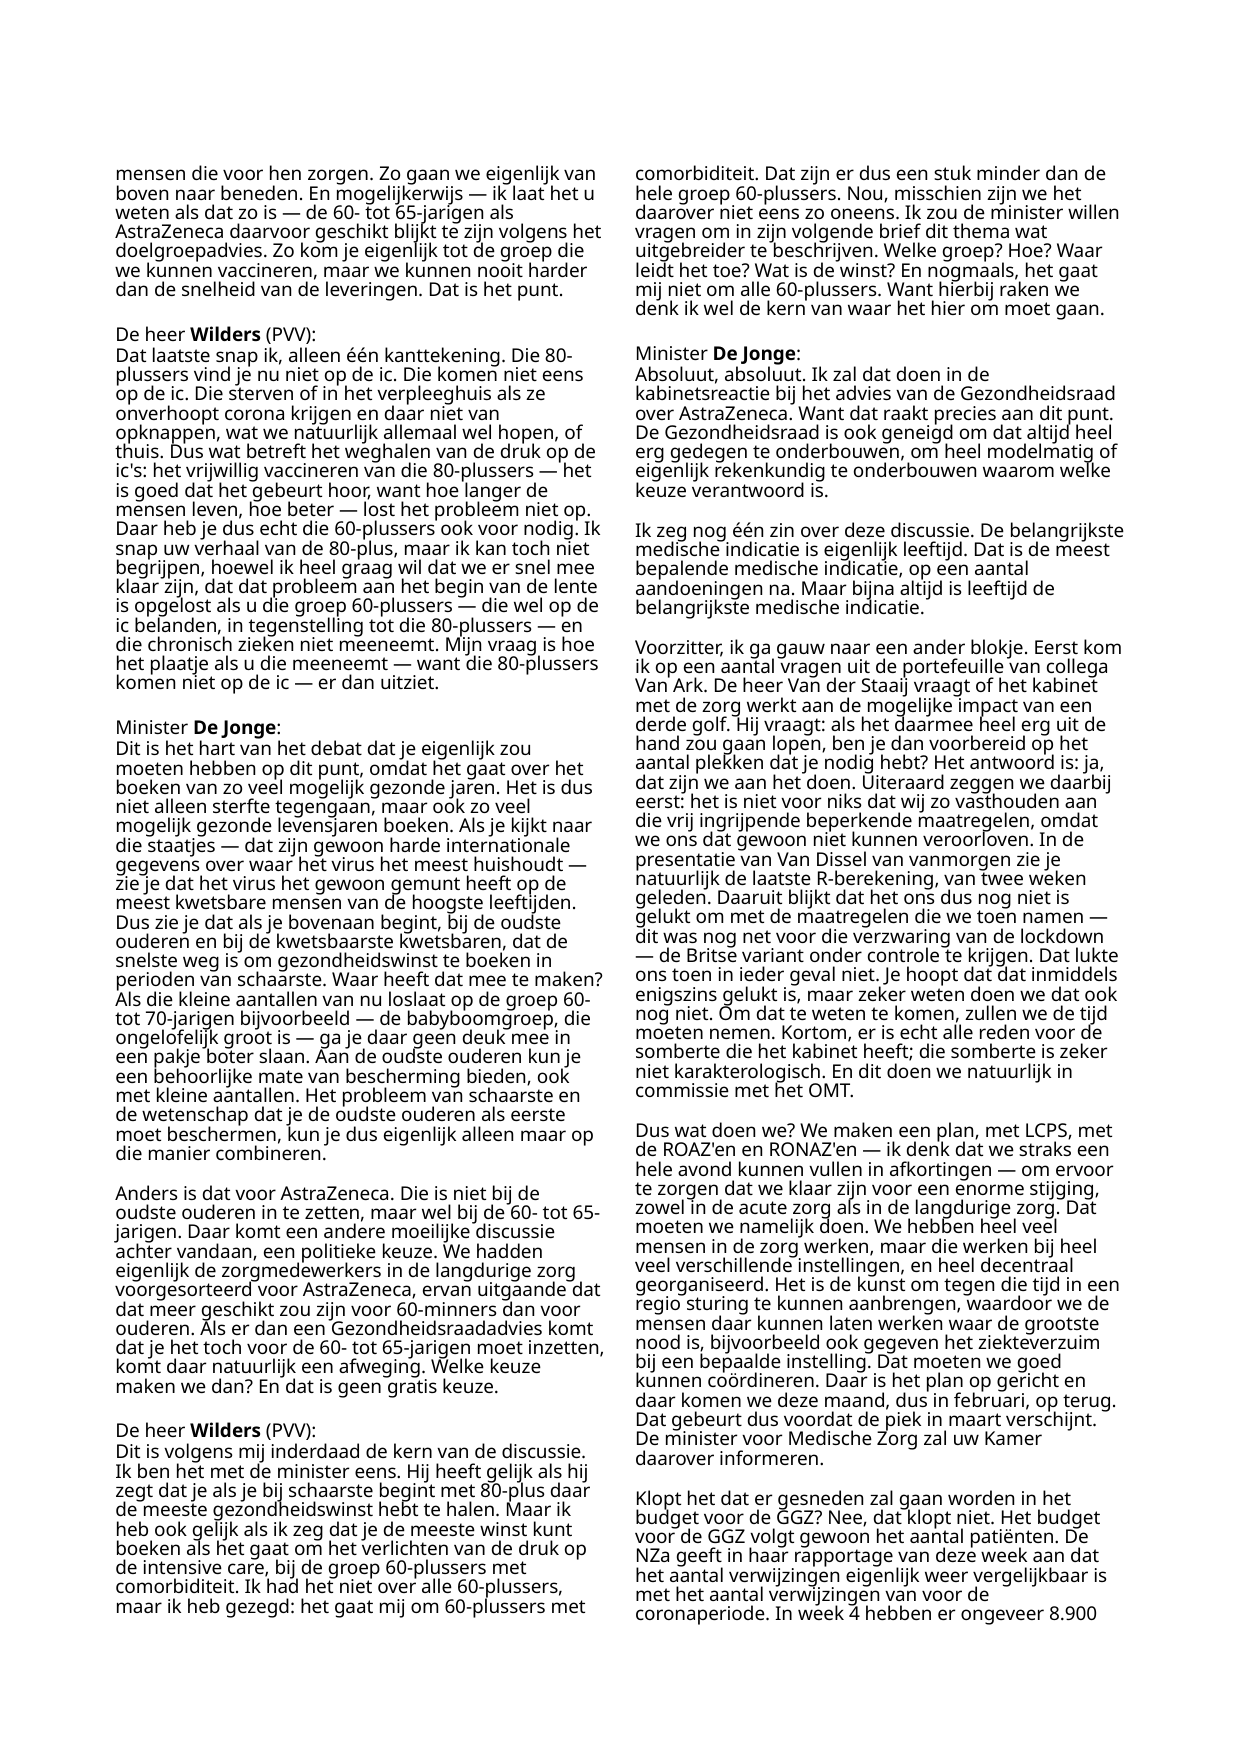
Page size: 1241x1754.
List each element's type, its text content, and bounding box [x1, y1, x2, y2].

text Voorzitter, ik ga gauw naar een ander blokje. Eerst kom ik op een aantal vragen uit de portefeuille van collega Van Ark. De heer Van der Staaij vraagt of het kabinet met de zorg werkt aan de mogelijke impact van een derde golf. Hij vraagt: als het daarmee heel erg uit de hand zou gaan lopen, ben je dan voorbereid op het aantal plekken dat je nodig hebt? Het antwoord is: ja, dat zijn we aan het doen. Uiteraard zeggen we daarbij eerst: het is niet voor niks dat wij zo vasthouden aan die vrij ingrijpende beperkende maatregelen, omdat we ons dat gewoon niet kunnen veroorloven. In de presentatie van Van Dissel van vanmorgen zie je natuurlijk de laatste R-berekening, van twee weken geleden. Daaruit blijkt dat het ons dus nog niet is gelukt om met de maatregelen die we toen namen — dit was nog net voor die verzwaring van de lockdown — de Britse variant onder controle te krijgen. Dat lukte ons toen in ieder geval niet. Je hoopt dat dat inmiddels enigszins gelukt is, maar zeker weten doen we dat ook nog niet. Om dat te weten te komen, zullen we de tijd moeten nemen. Kortom, er is echt alle reden voor de somberte die het kabinet heeft; die somberte is zeker niet karakterologisch. En dit doen we natuurlijk in commissie met het OMT. [635, 639, 1125, 1101]
text comorbiditeit. Dat zijn er dus een stuk minder dan de hele groep 60-plussers. Nou, misschien zijn we het daarover niet eens zo oneens. Ik zou de minister willen vragen om in zijn volgende brief dit thema wat uitgebreider te beschrijven. Welke groep? Hoe? Waar leidt het toe? Wat is de winst? En nogmaals, het gaat mij niet om alle 60-plussers. Want hierbij raken we denk ik wel de kern van waar het hier om moet gaan. [635, 165, 1125, 319]
text Dat laatste snap ik, alleen één kanttekening. Die 80-plussers vind je nu niet op de ic. Die komen niet eens op de ic. Die sterven of in het verpleeghuis als ze onverhoopt corona krijgen en daar niet van opknappen, wat we natuurlijk allemaal wel hopen, of thuis. Dus wat betreft het weghalen van de druk op de ic's: het vrijwillig vaccineren van die 80-plussers — het is goed dat het gebeurt hoor, want hoe langer de mensen leven, hoe beter — lost het probleem niet op. Daar heb je dus echt die 60-plussers ook voor nodig. Ik snap uw verhaal van de 80-plus, maar ik kan toch niet begrijpen, hoewel ik heel graag wil dat we er snel mee klaar zijn, dat dat probleem aan het begin van de lente is opgelost als u die groep 60-plussers — die wel op de ic belanden, in tegenstelling tot die 80-plussers — en die chronisch zieken niet meeneemt. Mijn vraag is hoe het plaatje als u die meeneemt — want die 80-plussers komen niet op de ic — er dan uitziet. [115, 347, 605, 694]
text Minister De Jonge: [115, 714, 605, 740]
text Dit is het hart van het debat dat je eigenlijk zou moeten hebben op dit punt, omdat het gaat over het boeken van zo veel mogelijk gezonde jaren. Het is dus niet alleen sterfte tegengaan, maar ook zo veel mogelijk gezonde levensjaren boeken. Als je kijkt naar die staatjes — dat zijn gewoon harde internationale gegevens over waar het virus het meest huishoudt — zie je dat het virus het gewoon gemunt heeft op de meest kwetsbare mensen van de hoogste leeftijden. Dus zie je dat als je bovenaan begint, bij de oudste ouderen en bij de kwetsbaarste kwetsbaren, dat de snelste weg is om gezondheidswinst te boeken in perioden van schaarste. Waar heeft dat mee te maken? Als die kleine aantallen van nu loslaat op de groep 60- tot 70-jarigen bijvoorbeeld — de babyboomgroep, die ongelofelijk groot is — ga je daar geen deuk mee in een pakje boter slaan. Aan de oudste ouderen kun je een behoorlijke mate van bescherming bieden, ook met kleine aantallen. Het probleem van schaarste en de wetenschap dat je de oudste ouderen als eerste moet beschermen, kun je dus eigenlijk alleen maar op die manier combineren. [115, 740, 605, 1164]
text mensen die voor hen zorgen. Zo gaan we eigenlijk van boven naar beneden. En mogelijkerwijs — ik laat het u weten als dat zo is — de 60- tot 65-jarigen als AstraZeneca daarvoor geschikt blijkt te zijn volgens het doelgroepadvies. Zo kom je eigenlijk tot de groep die we kunnen vaccineren, maar we kunnen nooit harder dan de snelheid van de leveringen. Dat is het punt. [115, 165, 605, 300]
text De heer Wilders (PVV): [115, 1418, 605, 1443]
text Dit is volgens mij inderdaad de kern van de discussie. Ik ben het met de minister eens. Hij heeft gelijk als hij zegt dat je als je bij schaarste begint met 80-plus daar de meeste gezondheidswinst hebt te halen. Maar ik heb ook gelijk als ik zeg dat je de meeste winst kunt boeken als het gaat om het verlichten van de druk op de intensive care, bij de groep 60-plussers met comorbiditeit. Ik had het niet over alle 60-plussers, maar ik heb gezegd: het gaat mij om 60-plussers met [115, 1443, 605, 1617]
text De heer Wilders (PVV): [115, 321, 605, 347]
text Minister De Jonge: [635, 340, 1125, 366]
text Absoluut, absoluut. Ik zal dat doen in de kabinetsreactie bij het advies van de Gezondheidsraad over AstraZeneca. Want dat raakt precies aan dit punt. De Gezondheidsraad is ook geneigd om dat altijd heel erg gedegen te onderbouwen, om heel modelmatig of eigenlijk rekenkundig te onderbouwen waarom welke keuze verantwoord is. [635, 366, 1125, 501]
text Anders is dat voor AstraZeneca. Die is niet bij de oudste ouderen in te zetten, maar wel bij de 60- tot 65-jarigen. Daar komt een andere moeilijke discussie achter vandaan, een politieke keuze. We hadden eigenlijk de zorgmedewerkers in de langdurige zorg voorgesorteerd voor AstraZeneca, ervan uitgaande dat dat meer geschikt zou zijn voor 60-minners dan voor ouderen. Als er dan een Gezondheidsraadadvies komt dat je het toch voor de 60- tot 65-jarigen moet inzetten, komt daar natuurlijk een afweging. Welke keuze maken we dan? En dat is geen gratis keuze. [115, 1185, 605, 1397]
text Dus wat doen we? We maken een plan, met LCPS, met de ROAZ'en en RONAZ'en — ik denk dat we straks een hele avond kunnen vullen in afkortingen — om ervoor te zorgen dat we klaar zijn voor een enorme stijging, zowel in de acute zorg als in de langdurige zorg. Dat moeten we namelijk doen. We hebben heel veel mensen in de zorg werken, maar die werken bij heel veel verschillende instellingen, en heel decentraal georganiseerd. Het is de kunst om tegen die tijd in een regio sturing te kunnen aanbrengen, waardoor we de mensen daar kunnen laten werken waar de grootste nood is, bijvoorbeeld ook gegeven het ziekteverzuim bij een bepaalde instelling. Dat moeten we goed kunnen coördineren. Daar is het plan op gericht en daar komen we deze maand, dus in februari, op terug. Dat gebeurt dus voordat de piek in maart verschijnt. De minister voor Medische Zorg zal uw Kamer daarover informeren. [635, 1122, 1125, 1469]
text Klopt het dat er gesneden zal gaan worden in het budget voor de GGZ? Nee, dat klopt niet. Het budget voor de GGZ volgt gewoon het aantal patiënten. De NZa geeft in haar rapportage van deze week aan dat het aantal verwijzingen eigenlijk weer vergelijkbaar is met het aantal verwijzingen van voor de coronaperiode. In week 4 hebben er ongeveer 8.900 [635, 1489, 1125, 1624]
text Ik zeg nog één zin over deze discussie. De belangrijkste medische indicatie is eigenlijk leeftijd. Dat is de meest bepalende medische indicatie, op een aantal aandoeningen na. Maar bijna altijd is leeftijd de belangrijkste medische indicatie. [635, 522, 1125, 618]
